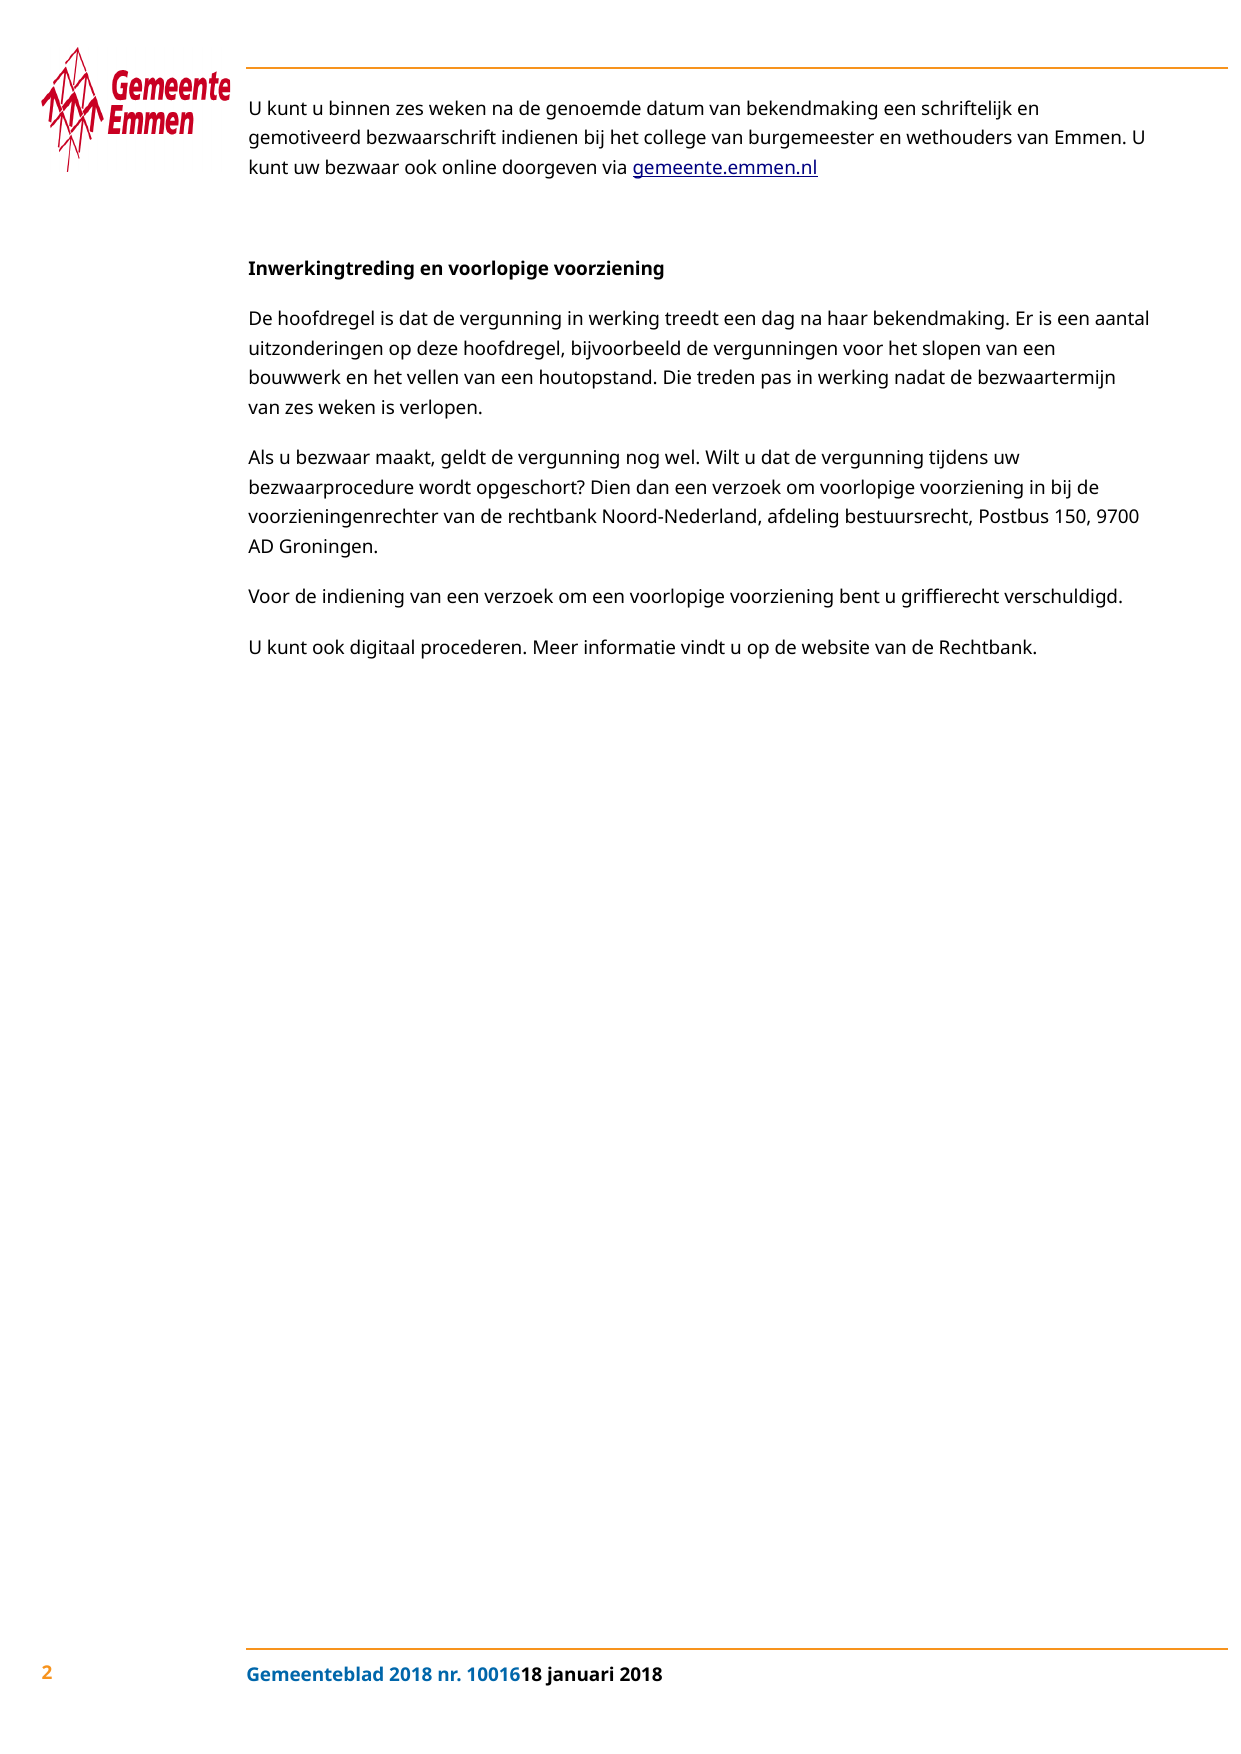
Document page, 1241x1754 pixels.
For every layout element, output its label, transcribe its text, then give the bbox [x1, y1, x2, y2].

text Voor de indiening van een verzoek om een voorlopige voorziening bent u griffierecht verschuldigd. [248, 583, 1152, 609]
text Inwerkingtreding en voorlopige voorziening [248, 255, 1152, 281]
text Als u bezwaar maakt, geldt de vergunning nog wel. Wilt u dat de vergunning tijdens uw bezwaarprocedure wordt opgeschort? Dien dan een verzoek om voorlopige voorziening in bij de voorzieningenrechter van de rechtbank Noord-Nederland, afdeling bestuursrecht, Postbus 150, 9700 AD Groningen. [248, 444, 1152, 559]
text U kunt u binnen zes weken na de genoemde datum van bekendmaking een schriftelijk en gemotiveerd bezwaarschrift indienen bij het college van burgemeester en wethouders van Emmen. U kunt uw bezwaar ook online doorgeven via gemeente.emmen.nl [248, 95, 1152, 180]
text U kunt ook digitaal procederen. Meer informatie vindt u op de website van de Rechtbank. [248, 634, 1152, 660]
picture [41, 47, 231, 172]
text De hoofdregel is dat de vergunning in werking treedt een dag na haar bekendmaking. Er is een aantal uitzonderingen op deze hoofdregel, bijvoorbeeld de vergunningen voor het slopen van een bouwwerk en het vellen van een houtopstand. Die treden pas in werking nadat de bezwaartermijn van zes weken is verlopen. [248, 305, 1152, 420]
